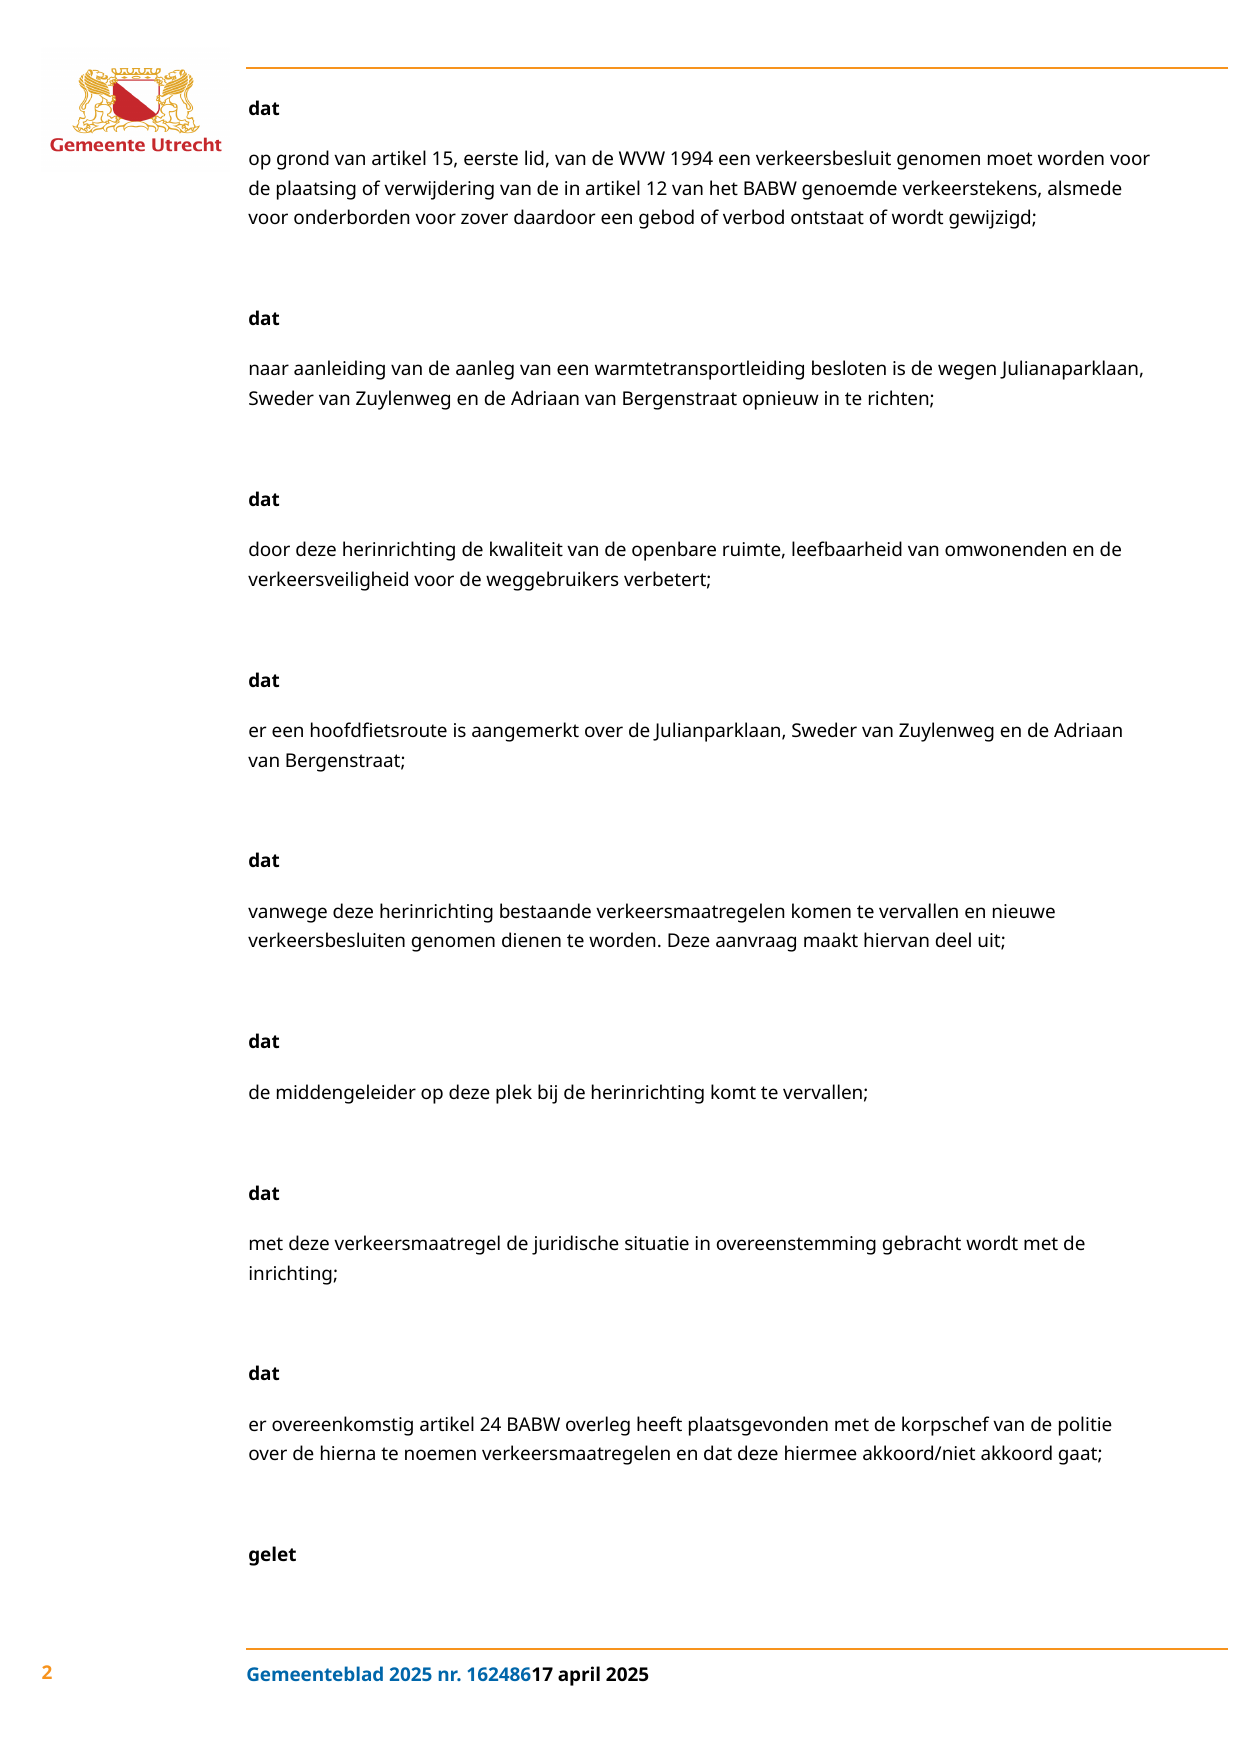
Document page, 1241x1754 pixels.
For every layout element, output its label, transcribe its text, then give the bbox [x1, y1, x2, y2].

text dat [248, 305, 1152, 331]
text gelet [248, 1541, 1152, 1567]
text dat [248, 1361, 1152, 1386]
text dat [248, 1028, 1152, 1054]
text dat [248, 486, 1152, 512]
text naar aanleiding van de aanleg van een warmtetransportleiding besloten is de wegen Julianaparklaan, Sweder van Zuylenweg en de Adriaan van Bergenstraat opnieuw in te richten; [248, 356, 1152, 411]
text dat [248, 1180, 1152, 1206]
text dat [248, 95, 1152, 121]
text er overeenkomstig artikel 24 BABW overleg heeft plaatsgevonden met de korpschef van de politie over de hierna te noemen verkeersmaatregelen en dat deze hiermee akkoord/niet akkoord gaat; [248, 1411, 1152, 1466]
text door deze herinrichting de kwaliteit van de openbare ruimte, leefbaarheid van omwonenden en de verkeersveiligheid voor de weggebruikers verbetert; [248, 536, 1152, 592]
text er een hoofdfietsroute is aangemerkt over de Julianparklaan, Sweder van Zuylenweg en de Adriaan van Bergenstraat; [248, 717, 1152, 773]
text dat [248, 667, 1152, 693]
text vanwege deze herinrichting bestaande verkeersmaatregelen komen te vervallen en nieuwe verkeersbesluiten genomen dienen te worden. Deze aanvraag maakt hiervan deel uit; [248, 898, 1152, 953]
text met deze verkeersmaatregel de juridische situatie in overeenstemming gebracht wordt met de inrichting; [248, 1230, 1152, 1286]
text de middengeleider op deze plek bij de herinrichting komt te vervallen; [248, 1079, 1152, 1105]
picture [41, 47, 231, 172]
text op grond van artikel 15, eerste lid, van de WVW 1994 een verkeersbesluit genomen moet worden voor de plaatsing of verwijdering van de in artikel 12 van het BABW genoemde verkeerstekens, alsmede voor onderborden voor zover daardoor een gebod of verbod ontstaat of wordt gewijzigd; [248, 145, 1152, 230]
text dat [248, 848, 1152, 873]
